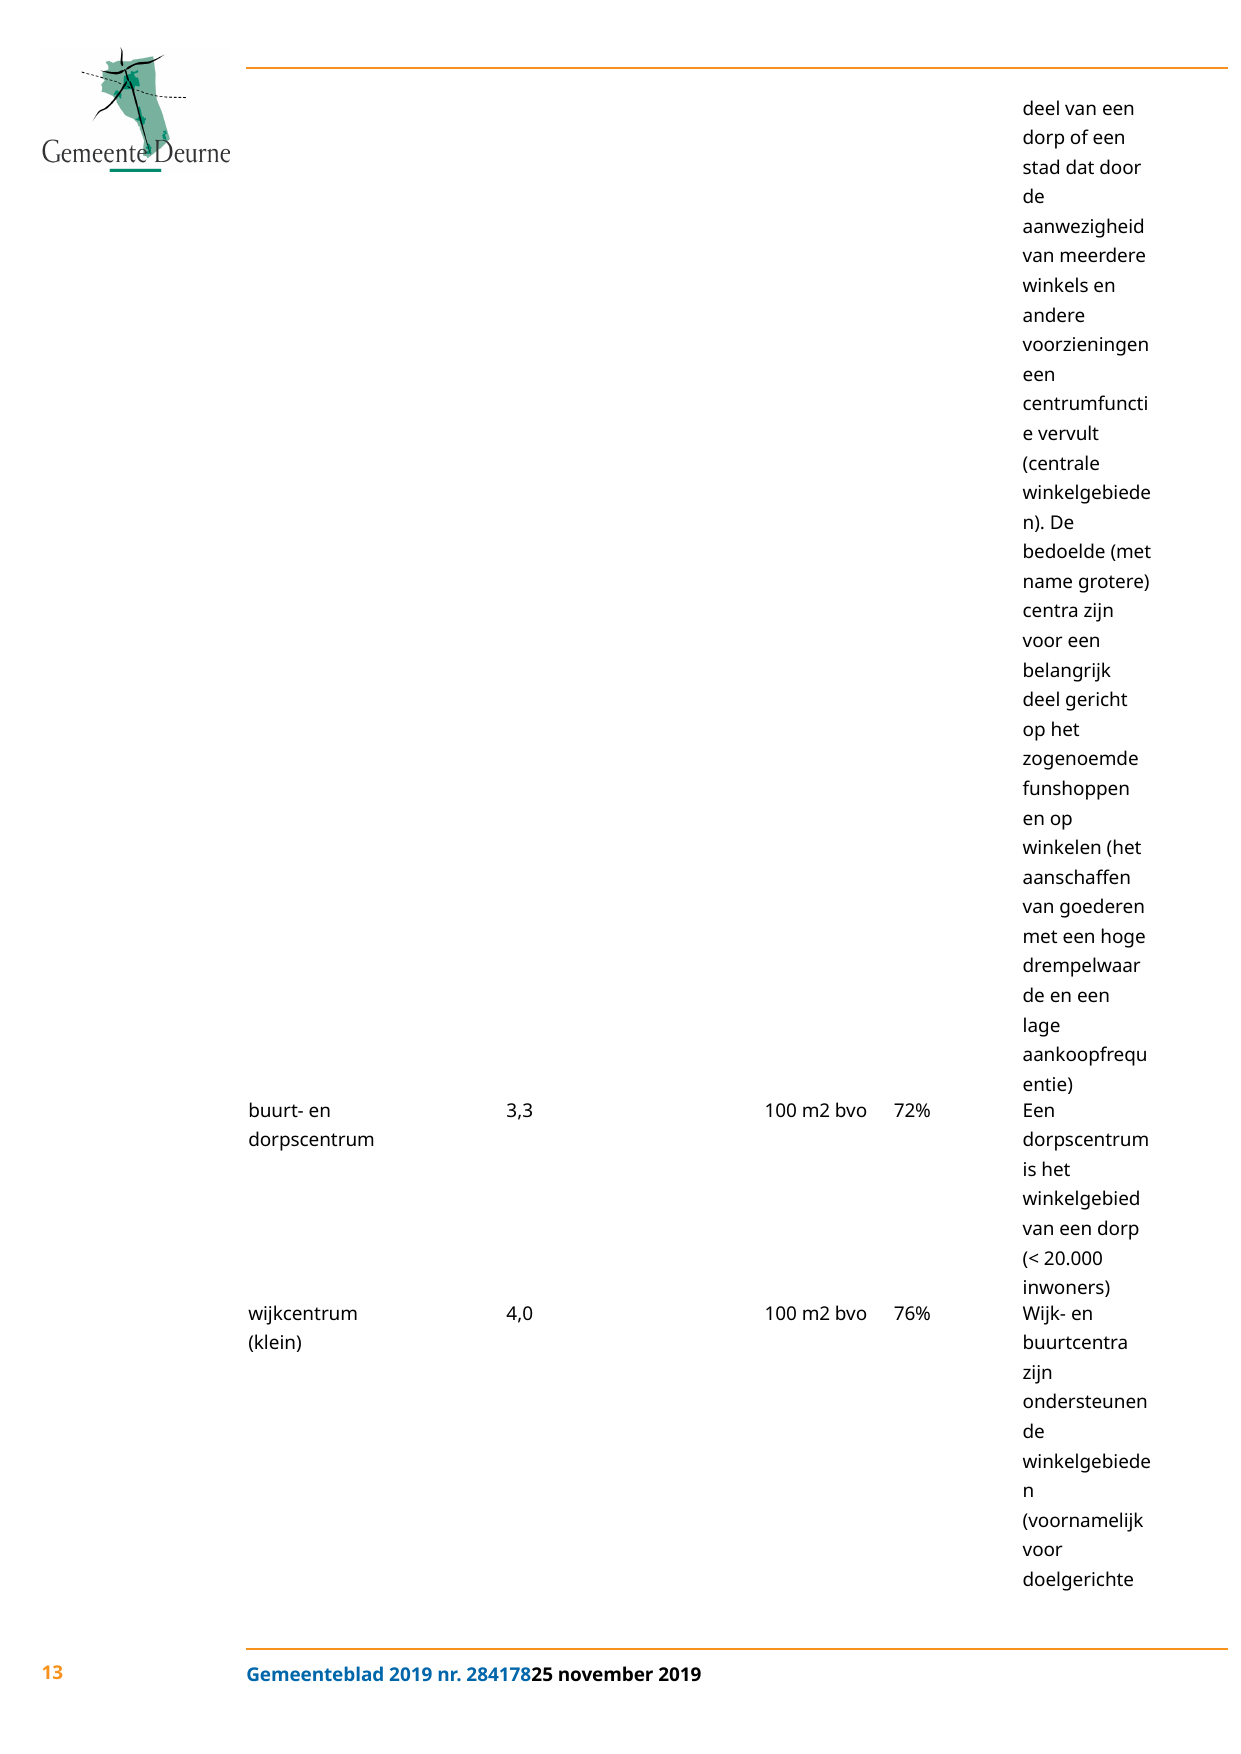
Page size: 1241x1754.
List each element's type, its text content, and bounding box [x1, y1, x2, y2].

table_cell [377, 1300, 506, 1592]
table_cell [248, 95, 377, 1097]
table_cell 4,0 [506, 1300, 635, 1592]
table_cell [894, 95, 1022, 1097]
table_cell Een dorpscentrum is het winkelgebied van een dorp (< 20.000 inwoners) [1023, 1097, 1152, 1300]
table_cell 76% [894, 1300, 1022, 1592]
table_cell [377, 1097, 506, 1300]
table_cell [635, 95, 764, 1097]
table_cell wijkcentrum (klein) [248, 1300, 377, 1592]
table_cell [377, 95, 506, 1097]
table_cell deel van een dorp of een stad dat door de aanwezigheid van meerdere winkels en andere voorzieningen een centrumfunctie vervult (centrale winkelgebieden). De bedoelde (met name grotere) centra zijn voor een belangrijk deel gericht op het zogenoemde funshoppen en op winkelen (het aanschaffen van goederen met een hoge drempelwaarde en een lage aankoopfrequentie) [1023, 95, 1152, 1097]
table_cell 100 m2 bvo [764, 1300, 893, 1592]
table_cell buurt- en dorpscentrum [248, 1097, 377, 1300]
table_cell 72% [894, 1097, 1022, 1300]
table_cell [506, 95, 635, 1097]
table_cell [635, 1300, 764, 1592]
table_cell [635, 1097, 764, 1300]
table_cell 100 m2 bvo [764, 1097, 893, 1300]
table_cell Wijk- en buurtcentra zijn ondersteunende winkelgebieden (voornamelijk voor doelgerichte [1023, 1300, 1152, 1592]
table_cell 3,3 [506, 1097, 635, 1300]
picture [41, 47, 231, 172]
table_cell [764, 95, 893, 1097]
